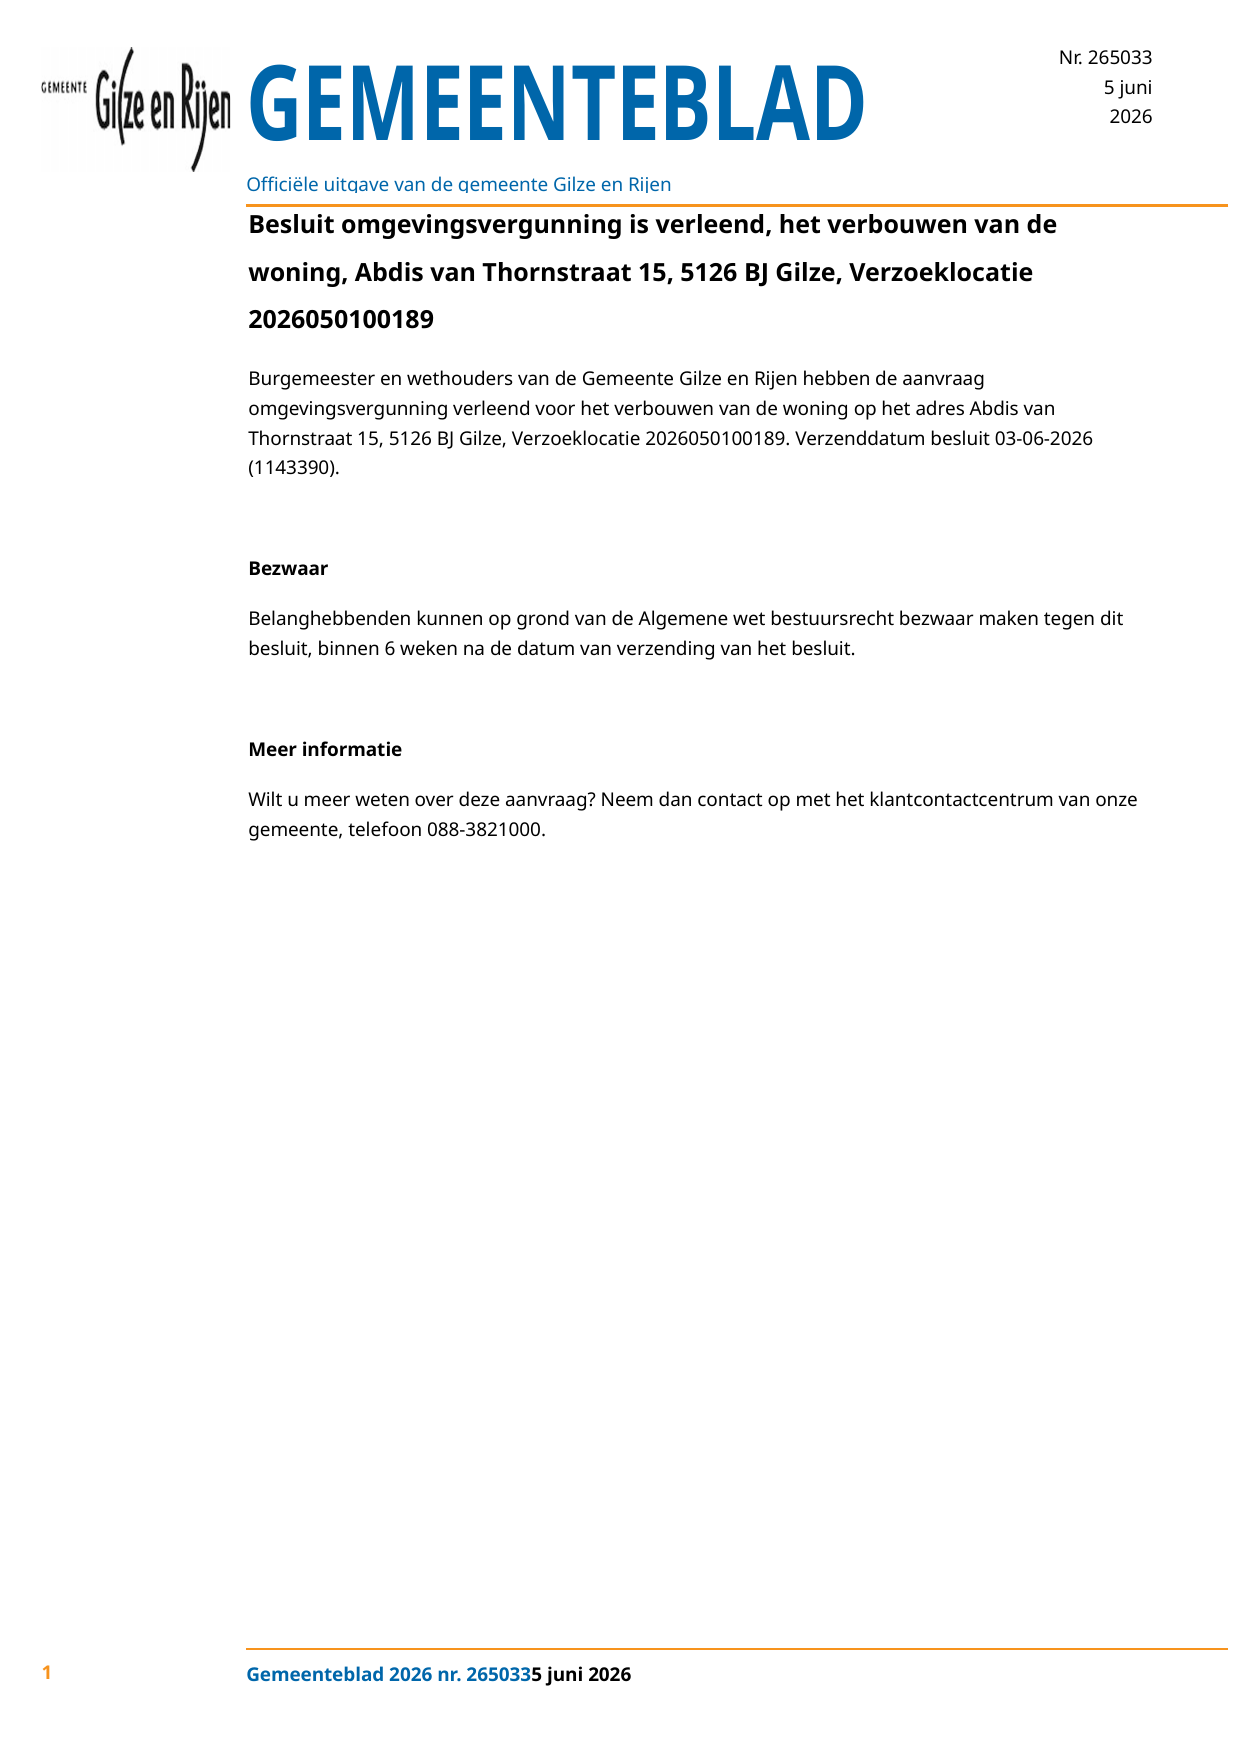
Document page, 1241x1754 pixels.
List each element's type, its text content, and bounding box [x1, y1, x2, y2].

text Burgemeester en wethouders van de Gemeente Gilze en Rijen hebben de aanvraag omgevingsvergunning verleend voor het verbouwen van de woning op het adres Abdis van Thornstraat 15, 5126 BJ Gilze, Verzoeklocatie 2026050100189. Verzenddatum besluit 03-06-2026 (1143390). [248, 366, 1152, 480]
text Meer informatie [248, 736, 1152, 762]
text Wilt u meer weten over deze aanvraag? Neem dan contact op met het klantcontactcentrum van onze gemeente, telefoon 088-3821000. [248, 786, 1152, 842]
text Belanghebbenden kunnen op grond van de Algemene wet bestuursrecht bezwaar maken tegen dit besluit, binnen 6 weken na de datum van verzending van het besluit. [248, 606, 1152, 661]
text Bezwaar [248, 555, 1152, 581]
picture [41, 47, 231, 172]
text Besluit omgevingsvergunning is verleend, het verbouwen van de woning, Abdis van Thornstraat 15, 5126 BJ Gilze, Verzoeklocatie 2026050100189 [248, 207, 1152, 336]
